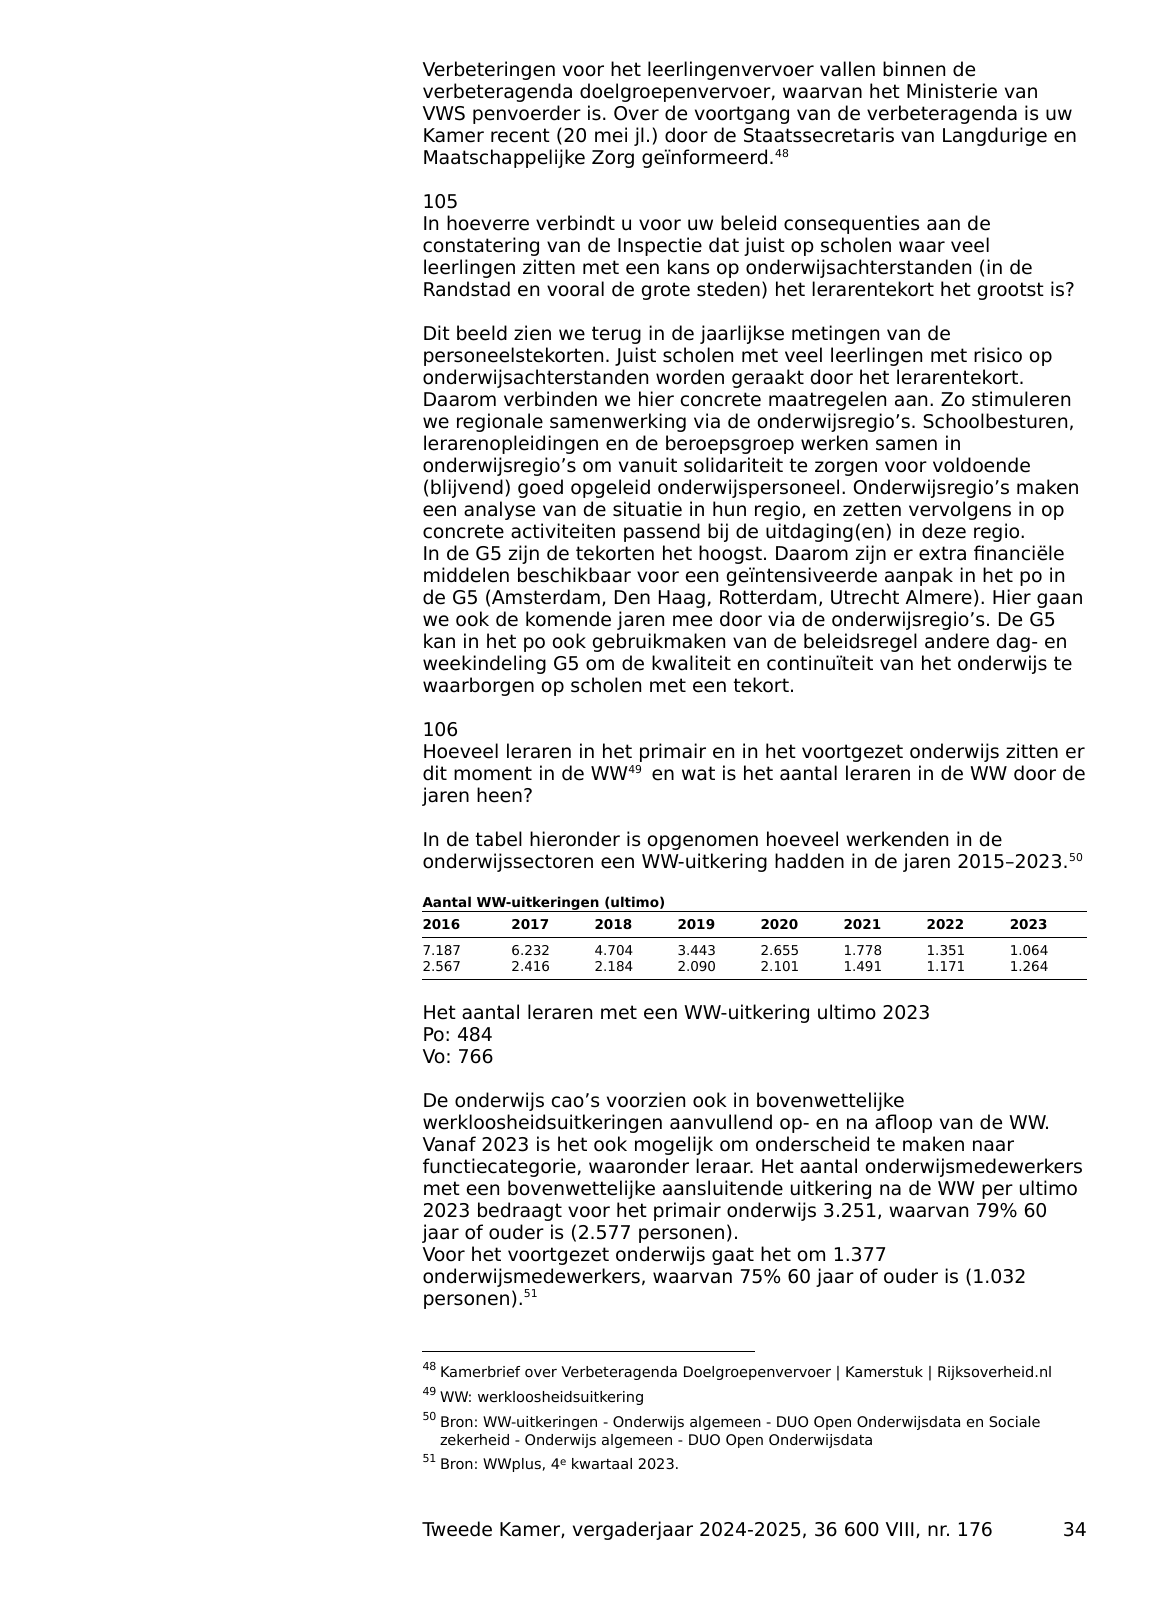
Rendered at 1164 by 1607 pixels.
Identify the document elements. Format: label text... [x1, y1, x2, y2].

table_cell 7.187 [422, 938, 505, 958]
table_cell 6.232 [505, 938, 588, 958]
table_cell 2020 [754, 912, 837, 937]
text Verbeteringen voor het leerlingenvervoer vallen binnen de verbeteragenda doelgroepenvervoer, waarvan het Ministerie van VWS penvoerder is. Over de voortgang van de verbeteragenda is uw Kamer recent (20 mei jl.) door de Staatssecretaris van Langdurige en Maatschappelijke Zorg geïnformeerd. [422, 59, 1087, 169]
text In de G5 zijn de tekorten het hoogst. Daarom zijn er extra financiële middelen beschikbaar voor een geïntensiveerde aanpak in het po in de G5 (Amsterdam, Den Haag, Rotterdam, Utrecht Almere). Hier gaan we ook de komende jaren mee door via de onderwijsregio’s. De G5 kan in het po ook gebruikmaken van de beleidsregel andere dag- en weekindeling G5 om de kwaliteit en continuïteit van het onderwijs te waarborgen op scholen met een tekort. [422, 543, 1087, 697]
table_cell 2019 [671, 912, 754, 937]
table_cell 2.184 [588, 958, 671, 979]
text De onderwijs cao’s voorzien ook in bovenwettelijke werkloosheidsuitkeringen aanvullend op- en na afloop van de WW. Vanaf 2023 is het ook mogelijk om onderscheid te maken naar functiecategorie, waaronder leraar. Het aantal onderwijsmedewerkers met een bovenwettelijke aansluitende uitkering na de WW per ultimo 2023 bedraagt voor het primair onderwijs 3.251, waarvan 79% 60 jaar of ouder is (2.577 personen). [422, 1090, 1087, 1244]
table_cell 2023 [1004, 912, 1087, 937]
table_cell 1.491 [838, 958, 920, 979]
text Dit beeld zien we terug in de jaarlijkse metingen van de personeelstekorten. Juist scholen met veel leerlingen met risico op onderwijsachterstanden worden geraakt door het lerarentekort. Daarom verbinden we hier concrete maatregelen aan. Zo stimuleren we regionale samenwerking via de onderwijsregio’s. Schoolbesturen, lerarenopleidingen en de beroepsgroep werken samen in onderwijsregio’s om vanuit solidariteit te zorgen voor voldoende (blijvend) goed opgeleid onderwijspersoneel. Onderwijsregio’s maken een analyse van de situatie in hun regio, en zetten vervolgens in op concrete activiteiten passend bij de uitdaging(en) in deze regio. [422, 323, 1087, 543]
text In de tabel hieronder is opgenomen hoeveel werkenden in de onderwijssectoren een WW-uitkering hadden in de jaren 2015–2023. [422, 829, 1087, 873]
table_cell 2.655 [754, 938, 837, 958]
table_cell 1.064 [1004, 938, 1087, 958]
table_cell 2.090 [671, 958, 754, 979]
table_cell 2.567 [422, 958, 505, 979]
table_cell 2021 [838, 912, 920, 937]
table_cell 2.416 [505, 958, 588, 979]
table_cell 1.778 [838, 938, 920, 958]
text 105 [422, 191, 1087, 213]
table_cell 4.704 [588, 938, 671, 958]
table_cell 2018 [588, 912, 671, 937]
table_header Aantal WW-uitkeringen (ultimo) [422, 895, 1087, 911]
table_cell 3.443 [671, 938, 754, 958]
text Po: 484 [422, 1024, 1087, 1046]
text WW: werkloosheidsuitkering [422, 1385, 1087, 1407]
table_cell 2017 [505, 912, 588, 937]
text Voor het voortgezet onderwijs gaat het om 1.377 onderwijsmedewerkers, waarvan 75% 60 jaar of ouder is (1.032 personen). [422, 1244, 1087, 1310]
text Bron: WWplus, 4e kwartaal 2023. [422, 1452, 1087, 1474]
table_cell 2022 [920, 912, 1003, 937]
text Het aantal leraren met een WW-uitkering ultimo 2023 [422, 1002, 1087, 1024]
text Bron: WW-uitkeringen - Onderwijs algemeen - DUO Open Onderwijsdata en Sociale zekerheid - Onderwijs algemeen - DUO Open Onderwijsdata [422, 1410, 1087, 1449]
table_cell 1.171 [920, 958, 1003, 979]
table_cell 2.101 [754, 958, 837, 979]
text Vo: 766 [422, 1046, 1087, 1068]
text In hoeverre verbindt u voor uw beleid consequenties aan de constatering van de Inspectie dat juist op scholen waar veel leerlingen zitten met een kans op onderwijsachterstanden (in de Randstad en vooral de grote steden) het lerarentekort het grootst is? [422, 213, 1087, 301]
text Hoeveel leraren in het primair en in het voortgezet onderwijs zitten er dit moment in de WW en wat is het aantal leraren in de WW door de jaren heen? [422, 741, 1087, 807]
table_cell 1.264 [1004, 958, 1087, 979]
text 106 [422, 719, 1087, 741]
text Kamerbrief over Verbeteragenda Doelgroepenvervoer | Kamerstuk | Rijksoverheid.nl [422, 1360, 1087, 1382]
table_cell 2016 [422, 912, 505, 937]
table_cell 1.351 [920, 938, 1003, 958]
